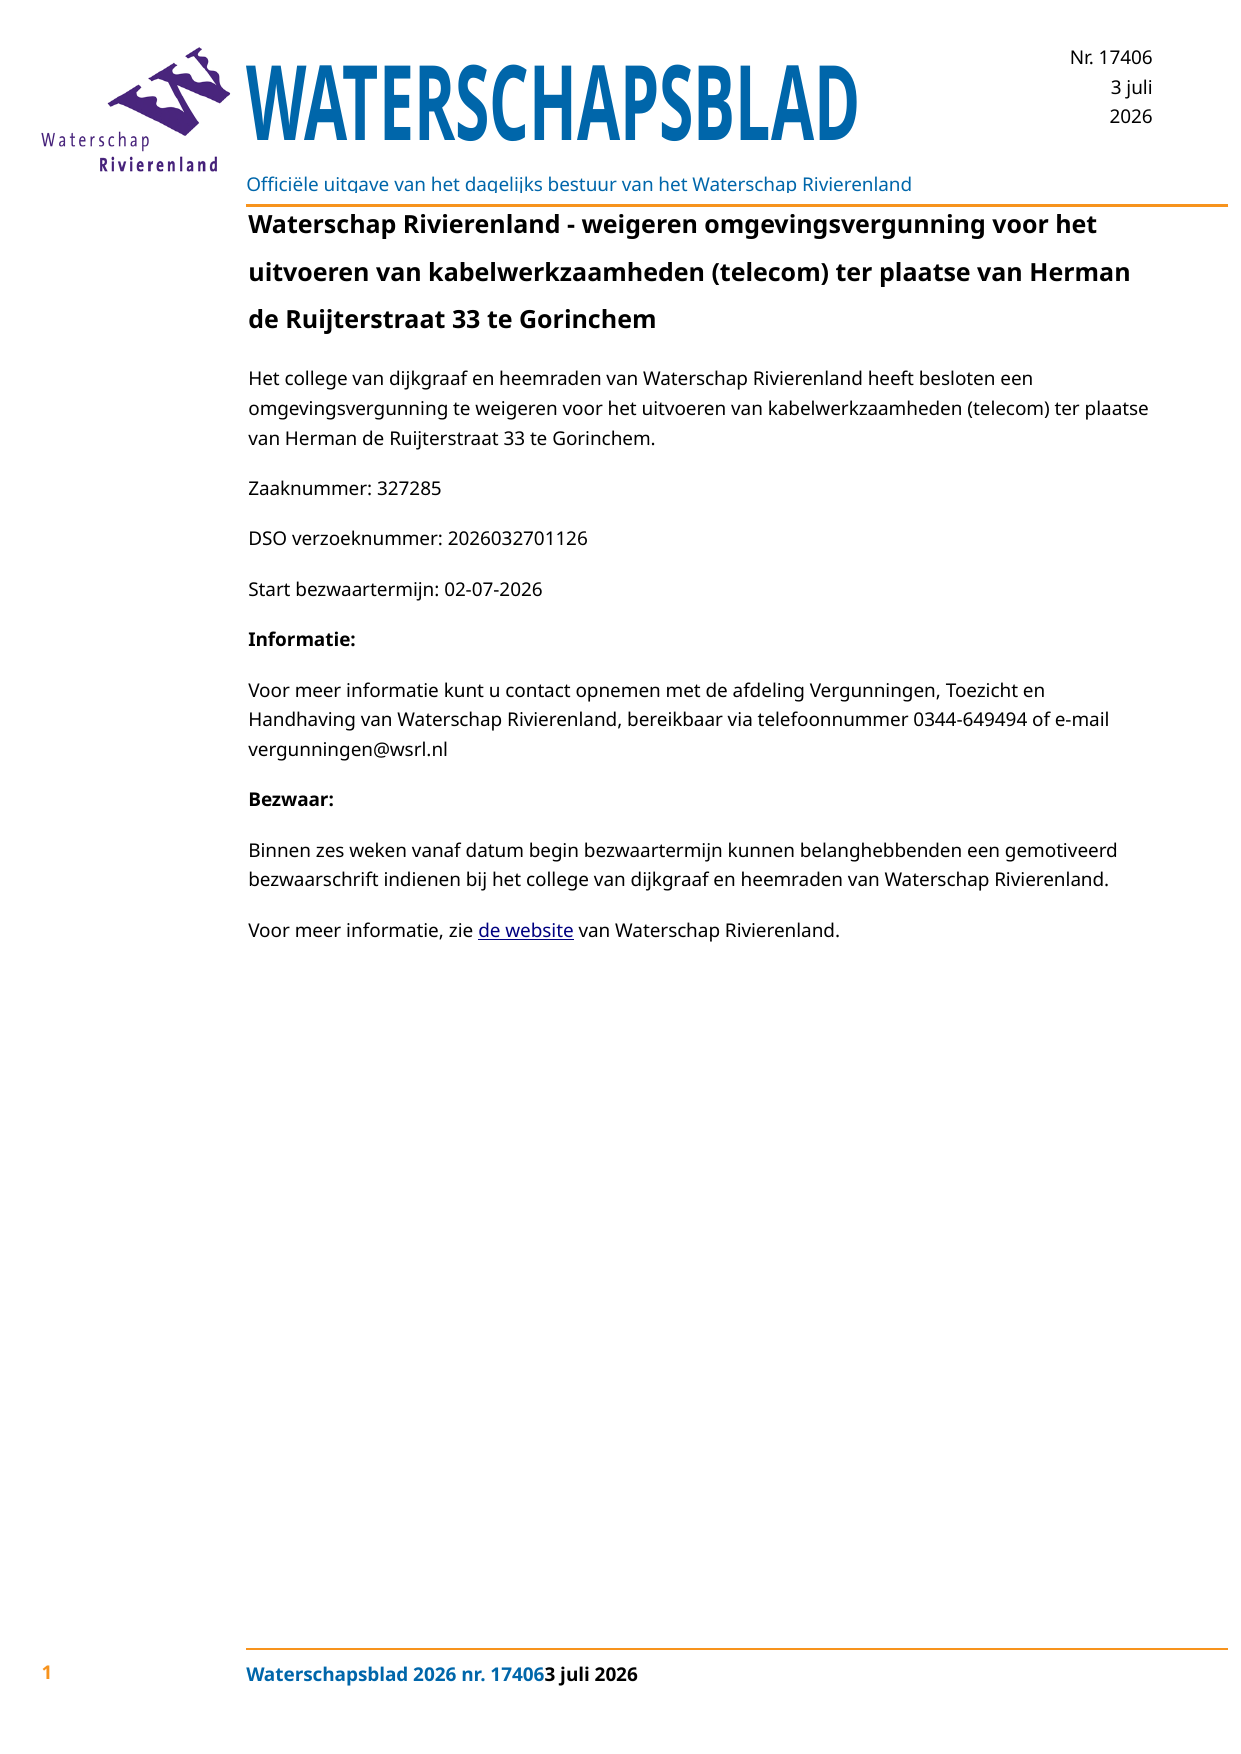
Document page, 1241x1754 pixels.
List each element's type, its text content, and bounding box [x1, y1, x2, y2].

text Bezwaar: [248, 786, 1152, 812]
text Het college van dijkgraaf en heemraden van Waterschap Rivierenland heeft besloten een omgevingsvergunning te weigeren voor het uitvoeren van kabelwerkzaamheden (telecom) ter plaatse van Herman de Ruijterstraat 33 te Gorinchem. [248, 366, 1152, 450]
text Zaaknummer: 327285 [248, 475, 1152, 501]
text Binnen zes weken vanaf datum begin bezwaartermijn kunnen belanghebbenden een gemotiveerd bezwaarschrift indienen bij het college van dijkgraaf en heemraden van Waterschap Rivierenland. [248, 837, 1152, 892]
text Waterschap Rivierenland - weigeren omgevingsvergunning voor het uitvoeren van kabelwerkzaamheden (telecom) ter plaatse van Herman de Ruijterstraat 33 te Gorinchem [248, 207, 1152, 336]
text Voor meer informatie kunt u contact opnemen met de afdeling Vergunningen, Toezicht en Handhaving van Waterschap Rivierenland, bereikbaar via telefoonnummer 0344-649494 of e-mail vergunningen@wsrl.nl [248, 677, 1152, 762]
text Voor meer informatie, zie de website van Waterschap Rivierenland. [248, 917, 1152, 942]
text DSO verzoeknummer: 2026032701126 [248, 526, 1152, 551]
text Informatie: [248, 626, 1152, 652]
picture [41, 47, 231, 172]
text Start bezwaartermijn: 02-07-2026 [248, 576, 1152, 602]
